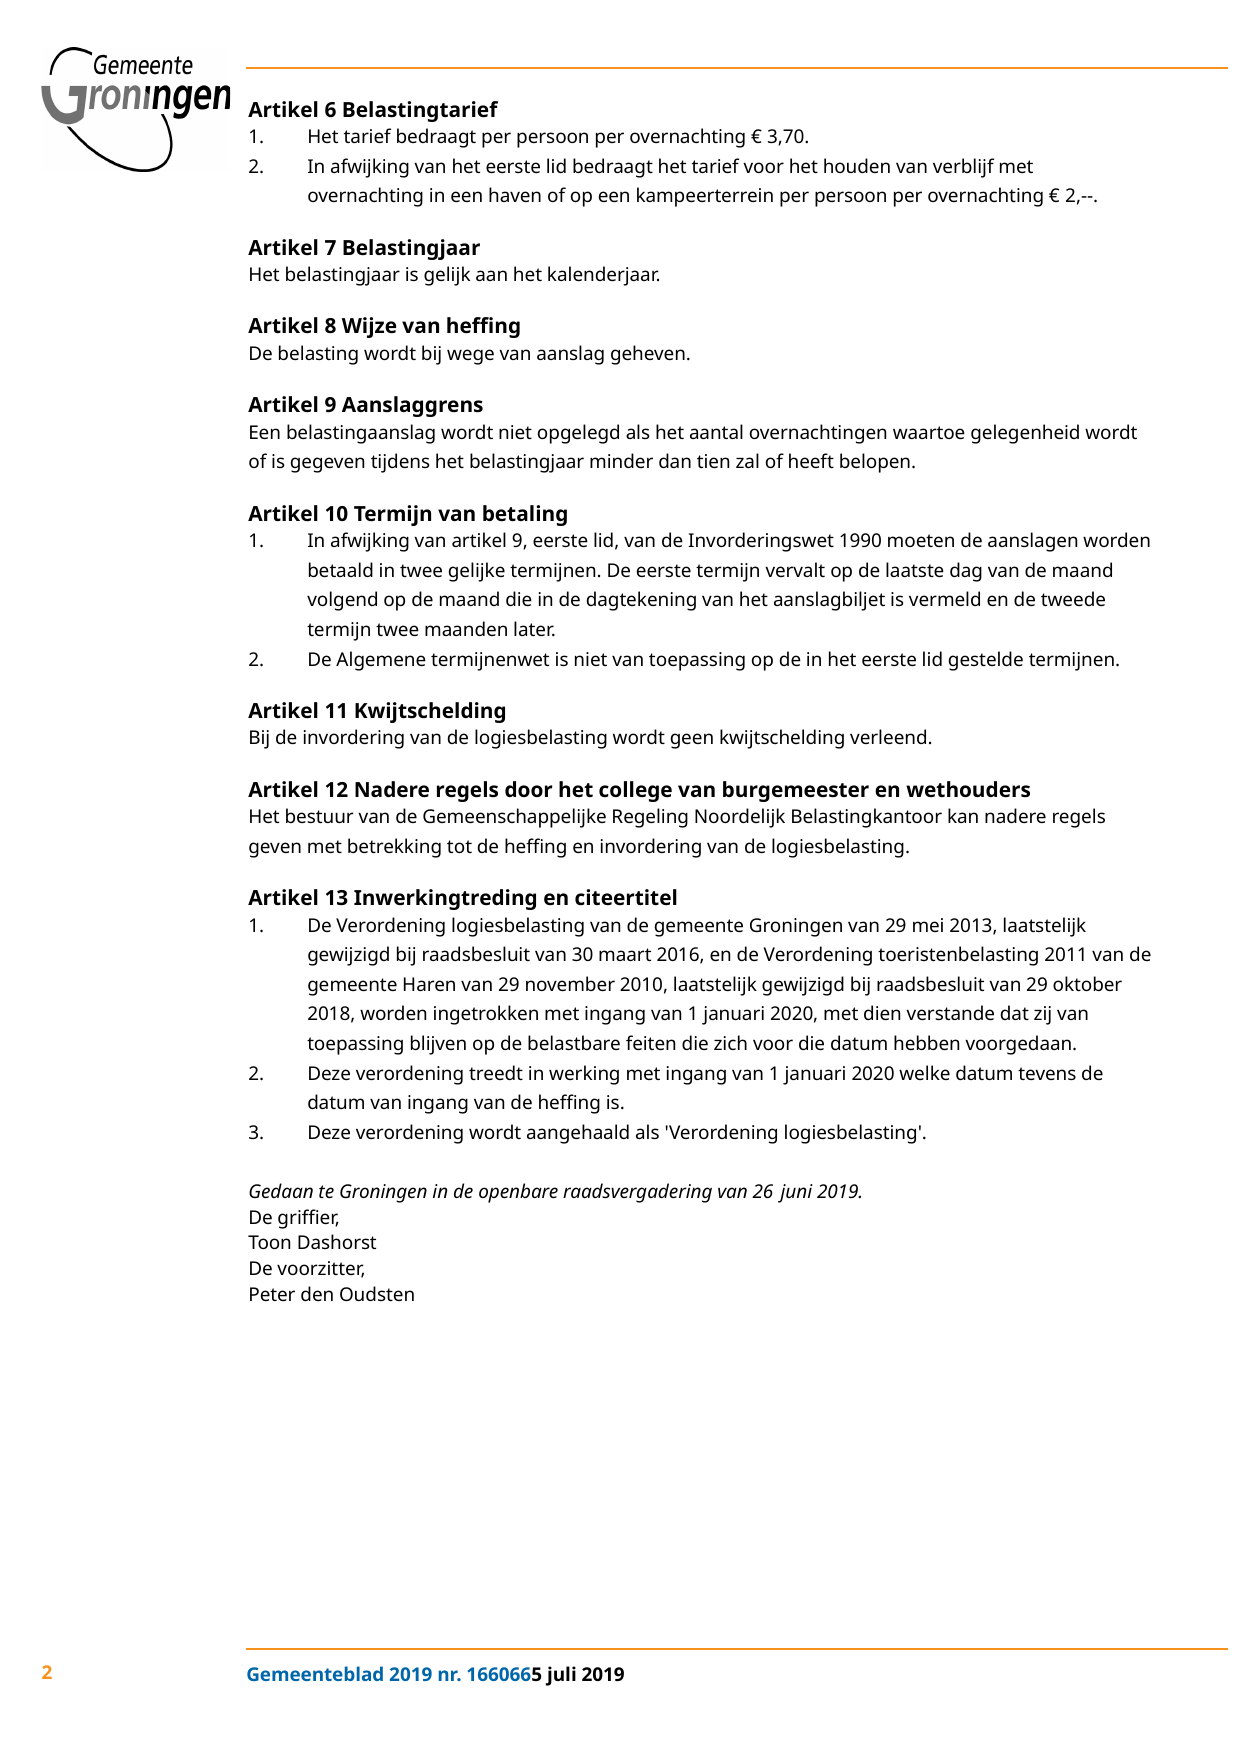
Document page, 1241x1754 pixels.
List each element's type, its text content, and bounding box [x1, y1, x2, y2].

list In afwijking van het eerste lid bedraagt het tarief voor het houden van verblijf met overnachting in een haven of op een kampeerterrein per persoon per overnachting € 2,--. [248, 153, 1152, 208]
text Artikel 11 Kwijtschelding [248, 696, 1152, 724]
list Deze verordening treedt in werking met ingang van 1 januari 2020 welke datum tevens de datum van ingang van de heffing is. [248, 1060, 1152, 1115]
list In afwijking van artikel 9, eerste lid, van de Invorderingswet 1990 moeten de aanslagen worden betaald in twee gelijke termijnen. De eerste termijn vervalt op de laatste dag van de maand volgend op de maand die in de dagtekening van het aanslagbiljet is vermeld en de tweede termijn twee maanden later. [248, 527, 1152, 642]
list Deze verordening wordt aangehaald als 'Verordening logiesbelasting'. [248, 1119, 1152, 1145]
text Een belastingaanslag wordt niet opgelegd als het aantal overnachtingen waartoe gelegenheid wordt of is gegeven tijdens het belastingjaar minder dan tien zal of heeft belopen. [248, 419, 1152, 474]
text De griffier, [248, 1204, 1152, 1229]
picture [41, 47, 231, 172]
text Het bestuur van de Gemeenschappelijke Regeling Noordelijk Belastingkantoor kan nadere regels geven met betrekking tot de heffing en invordering van de logiesbelasting. [248, 803, 1152, 859]
text Toon Dashorst [248, 1229, 1152, 1255]
text Artikel 12 Nadere regels door het college van burgemeester en wethouders [248, 775, 1152, 803]
text De belasting wordt bij wege van aanslag geheven. [248, 340, 1152, 366]
text Artikel 9 Aanslaggrens [248, 391, 1152, 419]
list Het tarief bedraagt per persoon per overnachting € 3,70. [248, 123, 1152, 149]
text Bij de invordering van de logiesbelasting wordt geen kwijtschelding verleend. [248, 724, 1152, 750]
list De Algemene termijnenwet is niet van toepassing op de in het eerste lid gestelde termijnen. [248, 646, 1152, 671]
text Artikel 10 Termijn van betaling [248, 499, 1152, 527]
text Artikel 13 Inwerkingtreding en citeertitel [248, 883, 1152, 912]
text Gedaan te Groningen in de openbare raadsvergadering van 26 juni 2019. [248, 1178, 1152, 1204]
text De voorzitter, [248, 1255, 1152, 1281]
text Het belastingjaar is gelijk aan het kalenderjaar. [248, 261, 1152, 287]
text Artikel 7 Belastingjaar [248, 233, 1152, 261]
text Peter den Oudsten [248, 1281, 1152, 1307]
list De Verordening logiesbelasting van de gemeente Groningen van 29 mei 2013, laatstelijk gewijzigd bij raadsbesluit van 30 maart 2016, en de Verordening toeristenbelasting 2011 van de gemeente Haren van 29 november 2010, laatstelijk gewijzigd bij raadsbesluit van 29 oktober 2018, worden ingetrokken met ingang van 1 januari 2020, met dien verstande dat zij van toepassing blijven op de belastbare feiten die zich voor die datum hebben voorgedaan. [248, 912, 1152, 1056]
text Artikel 6 Belastingtarief [248, 95, 1152, 123]
text Artikel 8 Wijze van heffing [248, 312, 1152, 340]
